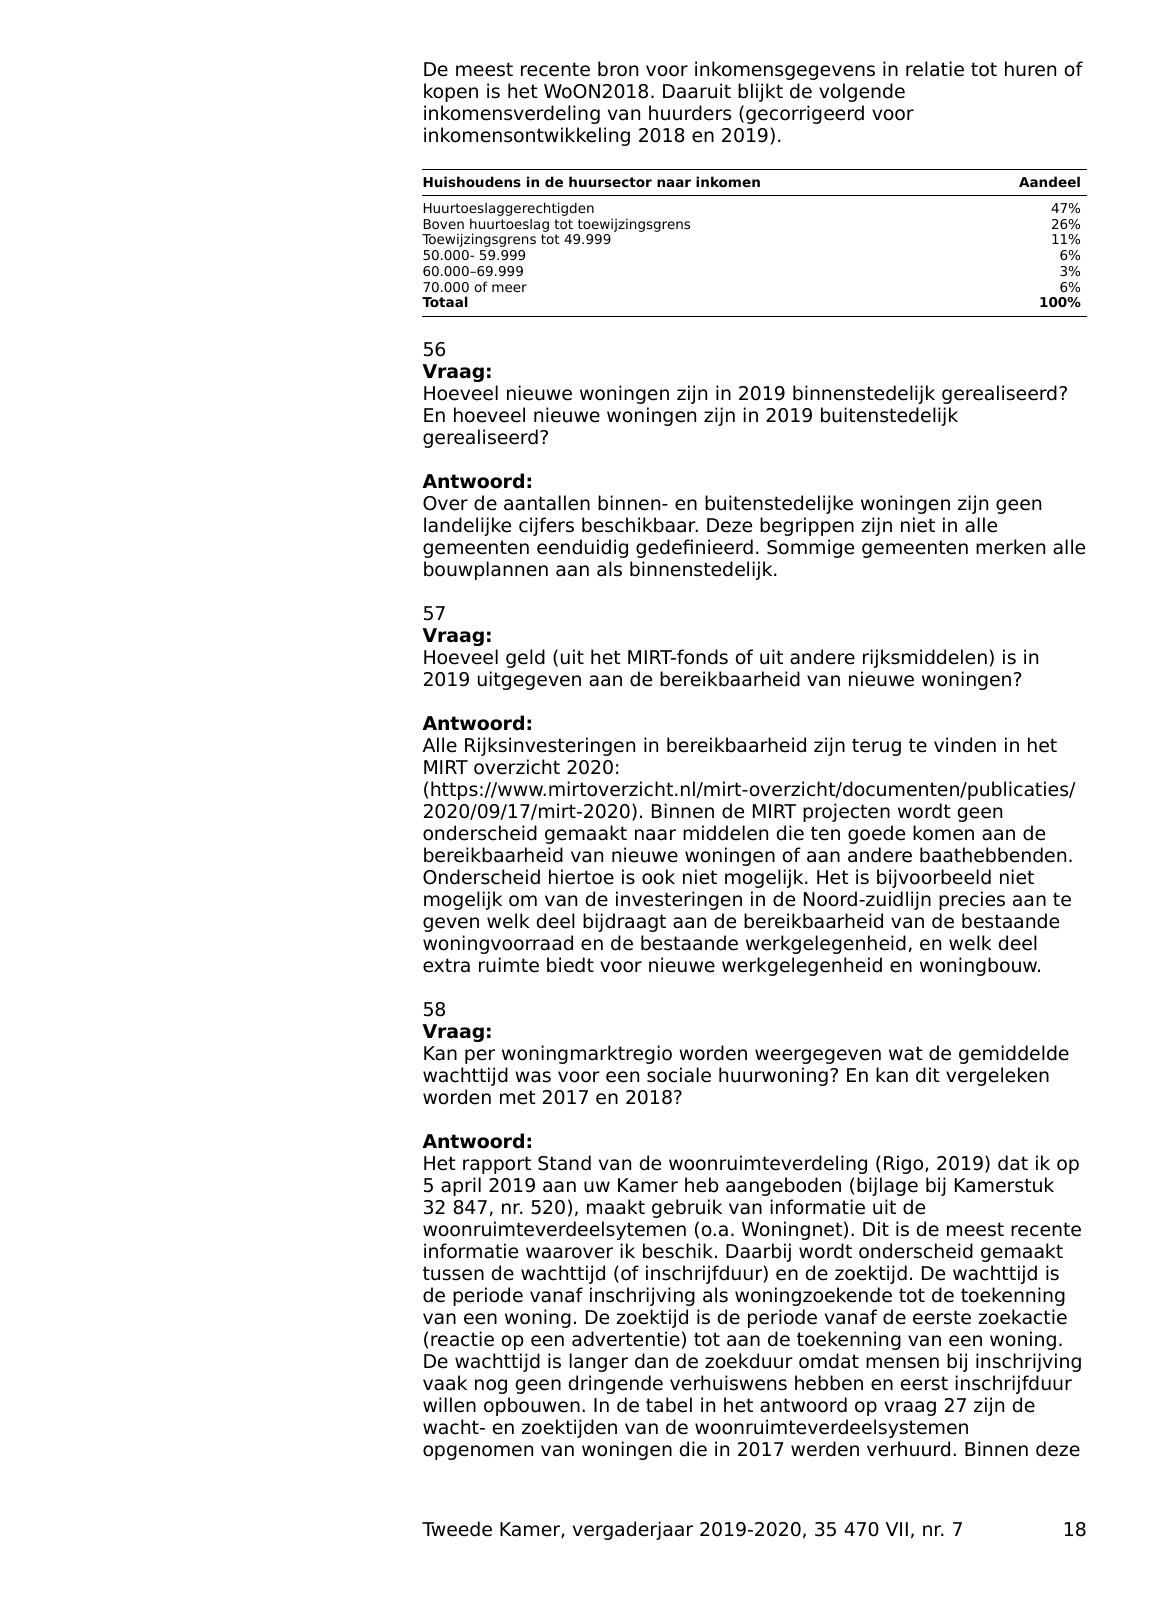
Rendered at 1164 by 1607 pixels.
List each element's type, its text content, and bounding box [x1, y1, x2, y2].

table_cell 60.000–69.999 [422, 264, 954, 279]
text Vraag: [422, 1021, 1087, 1043]
table_cell 100% [954, 295, 1087, 316]
text Antwoord: [422, 471, 1087, 493]
table_cell 3% [954, 264, 1087, 279]
text 58 [422, 999, 1087, 1021]
text 57 [422, 603, 1087, 625]
text Kan per woningmarktregio worden weergegeven wat de gemiddelde wachttijd was voor een sociale huurwoning? En kan dit vergeleken worden met 2017 en 2018? [422, 1043, 1087, 1109]
table_cell 11% [954, 232, 1087, 248]
table_cell 6% [954, 248, 1087, 264]
text Antwoord: [422, 1131, 1087, 1153]
table_header Aandeel [954, 170, 1087, 195]
text 56 [422, 339, 1087, 361]
table_cell Huurtoeslaggerechtigden [422, 196, 954, 216]
table_cell Totaal [422, 295, 954, 316]
table_cell 26% [954, 216, 1087, 232]
text De meest recente bron voor inkomensgegevens in relatie tot huren of kopen is het WoON2018. Daaruit blijkt de volgende inkomensverdeling van huurders (gecorrigeerd voor inkomensontwikkeling 2018 en 2019). [422, 59, 1087, 147]
text Over de aantallen binnen- en buitenstedelijke woningen zijn geen landelijke cijfers beschikbaar. Deze begrippen zijn niet in alle gemeenten eenduidig gedefinieerd. Sommige gemeenten merken alle bouwplannen aan als binnenstedelijk. [422, 493, 1087, 581]
text Alle Rijksinvesteringen in bereikbaarheid zijn terug te vinden in het MIRT overzicht 2020: (https://www.mirtoverzicht.nl/mirt-overzicht/documenten/publicaties/2020/09/17/mirt-2020). Binnen de MIRT projecten wordt geen onderscheid gemaakt naar middelen die ten goede komen aan de bereikbaarheid van nieuwe woningen of aan andere baathebbenden. Onderscheid hiertoe is ook niet mogelijk. Het is bijvoorbeeld niet mogelijk om van de investeringen in de Noord-zuidlijn precies aan te geven welk deel bijdraagt aan de bereikbaarheid van de bestaande woningvoorraad en de bestaande werkgelegenheid, en welk deel extra ruimte biedt voor nieuwe werkgelegenheid en woningbouw. [422, 735, 1087, 977]
table_cell 6% [954, 279, 1087, 295]
text Vraag: [422, 625, 1087, 647]
text Hoeveel nieuwe woningen zijn in 2019 binnenstedelijk gerealiseerd? En hoeveel nieuwe woningen zijn in 2019 buitenstedelijk gerealiseerd? [422, 383, 1087, 449]
text Antwoord: [422, 713, 1087, 735]
table_cell 70.000 of meer [422, 279, 954, 295]
text Hoeveel geld (uit het MIRT-fonds of uit andere rijksmiddelen) is in 2019 uitgegeven aan de bereikbaarheid van nieuwe woningen? [422, 647, 1087, 691]
text Vraag: [422, 361, 1087, 383]
table_cell 47% [954, 196, 1087, 216]
table_cell 50.000- 59.999 [422, 248, 954, 264]
text Het rapport Stand van de woonruimteverdeling (Rigo, 2019) dat ik op 5 april 2019 aan uw Kamer heb aangeboden (bijlage bij Kamerstuk 32 847, nr. 520), maakt gebruik van informatie uit de woonruimteverdeelsytemen (o.a. Woningnet). Dit is de meest recente informatie waarover ik beschik. Daarbij wordt onderscheid gemaakt tussen de wachttijd (of inschrijfduur) en de zoektijd. De wachttijd is de periode vanaf inschrijving als woningzoekende tot de toekenning van een woning. De zoektijd is de periode vanaf de eerste zoekactie (reactie op een advertentie) tot aan de toekenning van een woning. De wachttijd is langer dan de zoekduur omdat mensen bij inschrijving vaak nog geen dringende verhuiswens hebben en eerst inschrijfduur willen opbouwen. In de tabel in het antwoord op vraag 27 zijn de wacht- en zoektijden van de woonruimteverdeelsystemen opgenomen van woningen die in 2017 werden verhuurd. Binnen deze [422, 1153, 1087, 1461]
table_cell Boven huurtoeslag tot toewijzingsgrens [422, 216, 954, 232]
table_header Huishoudens in de huursector naar inkomen [422, 170, 954, 195]
table_cell Toewijzingsgrens tot 49.999 [422, 232, 954, 248]
